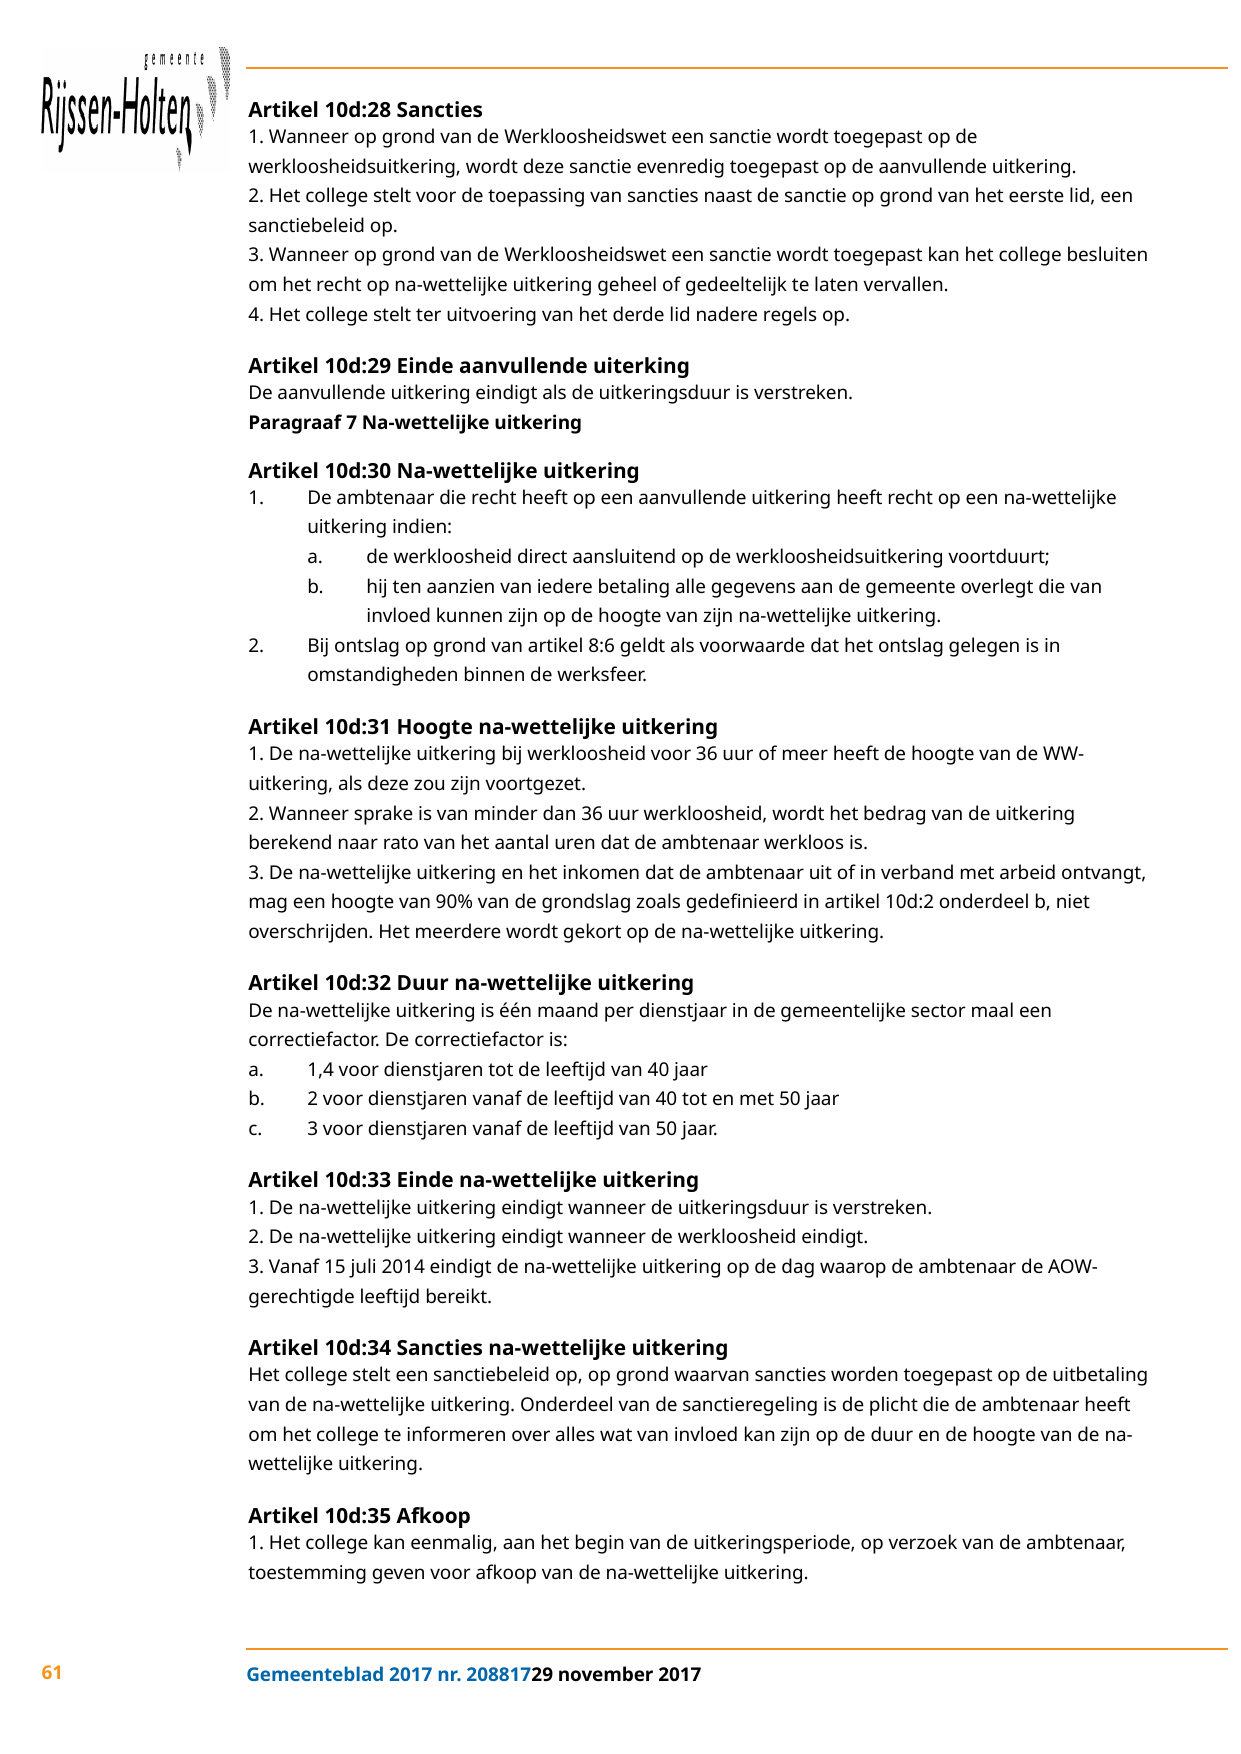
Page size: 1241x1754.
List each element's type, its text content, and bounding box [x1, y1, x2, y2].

text 1. De na-wettelijke uitkering bij werkloosheid voor 36 uur of meer heeft de hoogte van de WW-uitkering, als deze zou zijn voortgezet. [248, 741, 1152, 796]
text 2. De na-wettelijke uitkering eindigt wanneer de werkloosheid eindigt. [248, 1224, 1152, 1249]
list de werkloosheid direct aansluitend op de werkloosheidsuitkering voortduurt; [307, 543, 1152, 569]
list De ambtenaar die recht heeft op een aanvullende uitkering heeft recht op een na-wettelijke uitkering indien: [248, 484, 1152, 539]
text 1. Wanneer op grond van de Werkloosheidswet een sanctie wordt toegepast op de werkloosheidsuitkering, wordt deze sanctie evenredig toegepast op de aanvullende uitkering. [248, 123, 1152, 178]
text 3. De na-wettelijke uitkering en het inkomen dat de ambtenaar uit of in verband met arbeid ontvangt, mag een hoogte van 90% van de grondslag zoals gedefinieerd in artikel 10d:2 onderdeel b, niet overschrijden. Het meerdere wordt gekort op de na-wettelijke uitkering. [248, 859, 1152, 944]
text De na-wettelijke uitkering is één maand per dienstjaar in de gemeentelijke sector maal een correctiefactor. De correctiefactor is: [248, 997, 1152, 1052]
text 2. Wanneer sprake is van minder dan 36 uur werkloosheid, wordt het bedrag van de uitkering berekend naar rato van het aantal uren dat de ambtenaar werkloos is. [248, 800, 1152, 855]
text Het college stelt een sanctiebeleid op, op grond waarvan sancties worden toegepast op de uitbetaling van de na-wettelijke uitkering. Onderdeel van de sanctieregeling is de plicht die de ambtenaar heeft om het college te informeren over alles wat van invloed kan zijn op de duur en de hoogte van de na-wettelijke uitkering. [248, 1362, 1152, 1476]
text Paragraaf 7 Na-wettelijke uitkering [248, 409, 1152, 435]
list 3 voor dienstjaren vanaf de leeftijd van 50 jaar. [248, 1115, 1152, 1141]
text 3. Vanaf 15 juli 2014 eindigt de na-wettelijke uitkering op de dag waarop de ambtenaar de AOW-gerechtigde leeftijd bereikt. [248, 1253, 1152, 1308]
list Bij ontslag op grond van artikel 8:6 geldt als voorwaarde dat het ontslag gelegen is in omstandigheden binnen de werksfeer. [248, 632, 1152, 687]
picture [41, 47, 231, 172]
text 2. Het college stelt voor de toepassing van sancties naast de sanctie op grond van het eerste lid, een sanctiebeleid op. [248, 182, 1152, 238]
text Artikel 10d:29 Einde aanvullende uiterking [248, 351, 1152, 379]
text Artikel 10d:35 Afkoop [248, 1501, 1152, 1529]
text Artikel 10d:32 Duur na-wettelijke uitkering [248, 968, 1152, 997]
list 1,4 voor dienstjaren tot de leeftijd van 40 jaar [248, 1056, 1152, 1082]
text Artikel 10d:34 Sancties na-wettelijke uitkering [248, 1333, 1152, 1362]
text Artikel 10d:30 Na-wettelijke uitkering [248, 456, 1152, 484]
text 4. Het college stelt ter uitvoering van het derde lid nadere regels op. [248, 301, 1152, 326]
text De aanvullende uitkering eindigt als de uitkeringsduur is verstreken. [248, 379, 1152, 405]
text 1. De na-wettelijke uitkering eindigt wanneer de uitkeringsduur is verstreken. [248, 1194, 1152, 1220]
text 1. Het college kan eenmalig, aan het begin van de uitkeringsperiode, op verzoek van de ambtenaar, toestemming geven voor afkoop van de na-wettelijke uitkering. [248, 1529, 1152, 1584]
text Artikel 10d:31 Hoogte na-wettelijke uitkering [248, 712, 1152, 741]
list 2 voor dienstjaren vanaf de leeftijd van 40 tot en met 50 jaar [248, 1086, 1152, 1111]
text 3. Wanneer op grond van de Werkloosheidswet een sanctie wordt toegepast kan het college besluiten om het recht op na-wettelijke uitkering geheel of gedeeltelijk te laten vervallen. [248, 242, 1152, 297]
text Artikel 10d:28 Sancties [248, 95, 1152, 123]
text Artikel 10d:33 Einde na-wettelijke uitkering [248, 1166, 1152, 1194]
list hij ten aanzien van iedere betaling alle gegevens aan de gemeente overlegt die van invloed kunnen zijn op de hoogte van zijn na-wettelijke uitkering. [307, 573, 1152, 628]
